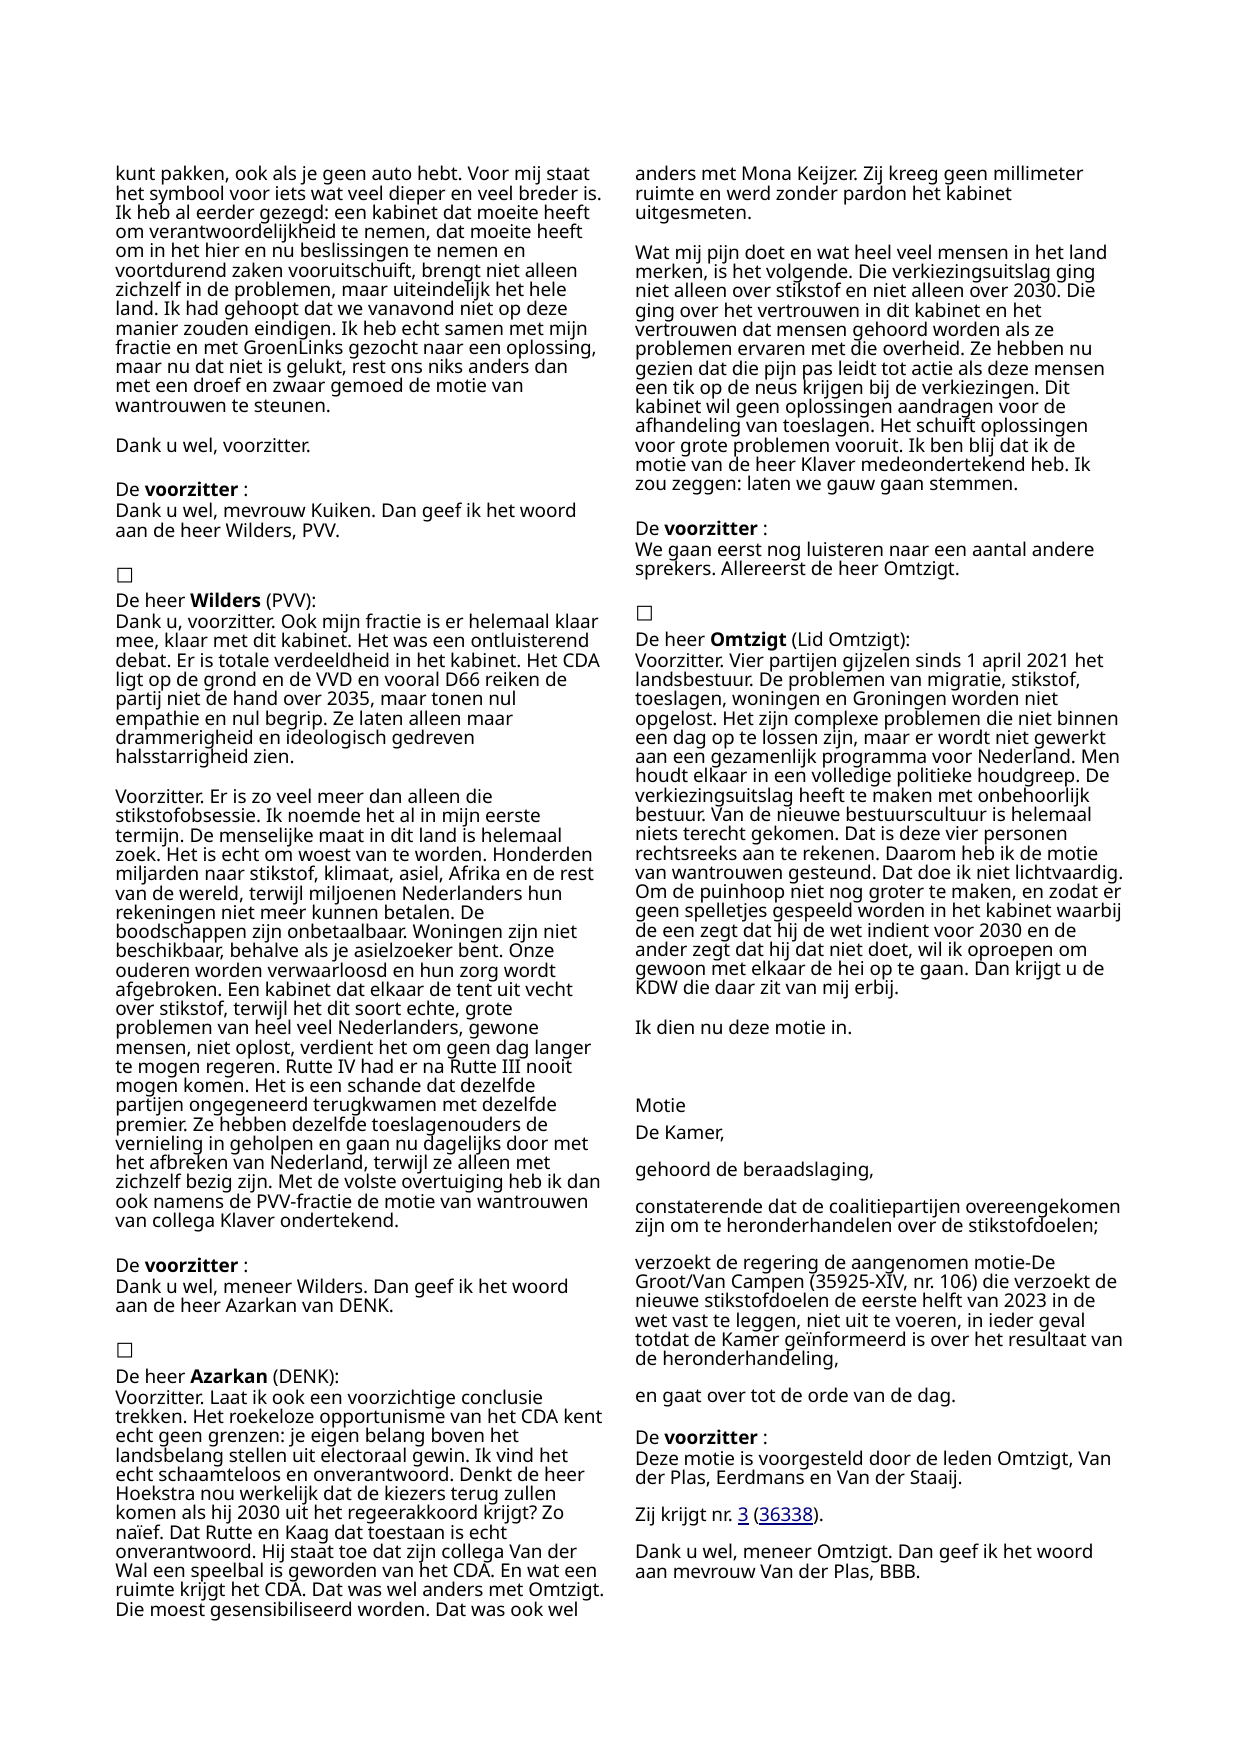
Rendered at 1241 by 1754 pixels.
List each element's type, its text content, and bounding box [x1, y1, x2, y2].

text kunt pakken, ook als je geen auto hebt. Voor mij staat het symbool voor iets wat veel dieper en veel breder is. Ik heb al eerder gezegd: een kabinet dat moeite heeft om verantwoordelijkheid te nemen, dat moeite heeft om in het hier en nu beslissingen te nemen en voortdurend zaken vooruitschuift, brengt niet alleen zichzelf in de problemen, maar uiteindelijk het hele land. Ik had gehoopt dat we vanavond niet op deze manier zouden eindigen. Ik heb echt samen met mijn fractie en met GroenLinks gezocht naar een oplossing, maar nu dat niet is gelukt, rest ons niks anders dan met een droef en zwaar gemoed de motie van wantrouwen te steunen. [115, 165, 605, 416]
text De heer Wilders (PVV): [115, 587, 605, 613]
text Voorzitter. Laat ik ook een voorzichtige conclusie trekken. Het roekeloze opportunisme van het CDA kent echt geen grenzen: je eigen belang boven het landsbelang stellen uit electoraal gewin. Ik vind het echt schaamteloos en onverantwoord. Denkt de heer Hoekstra nou werkelijk dat de kiezers terug zullen komen als hij 2030 uit het regeerakkoord krijgt? Zo naïef. Dat Rutte en Kaag dat toestaan is echt onverantwoord. Hij staat toe dat zijn collega Van der Wal een speelbal is geworden van het CDA. En wat een ruimte krijgt het CDA. Dat was wel anders met Omtzigt. Die moest gesensibiliseerd worden. Dat was ook wel [115, 1389, 605, 1620]
text De voorzitter : [115, 477, 605, 502]
text gehoord de beraadslaging, [635, 1161, 1125, 1180]
text anders met Mona Keijzer. Zij kreeg geen millimeter ruimte en werd zonder pardon het kabinet uitgesmeten. [635, 165, 1125, 223]
text ⬜ [635, 600, 1125, 626]
text De voorzitter : [635, 515, 1125, 541]
text Dank u wel, voorzitter. [115, 437, 605, 456]
text Voorzitter. Vier partijen gijzelen sinds 1 april 2021 het landsbestuur. De problemen van migratie, stikstof, toeslagen, woningen en Groningen worden niet opgelost. Het zijn complexe problemen die niet binnen een dag op te lossen zijn, maar er wordt niet gewerkt aan een gezamenlijk programma voor Nederland. Men houdt elkaar in een volledige politieke houdgreep. De verkiezingsuitslag heeft te maken met onbehoorlijk bestuur. Van de nieuwe bestuurscultuur is helemaal niets terecht gekomen. Dat is deze vier personen rechtsreeks aan te rekenen. Daarom heb ik de motie van wantrouwen gesteund. Dat doe ik niet lichtvaardig. Om de puinhoop niet nog groter te maken, en zodat er geen spelletjes gespeeld worden in het kabinet waarbij de een zegt dat hij de wet indient voor 2030 en de ander zegt dat hij dat niet doet, wil ik oproepen om gewoon met elkaar de hei op te gaan. Dan krijgt u de KDW die daar zit van mij erbij. [635, 652, 1125, 999]
text De voorzitter : [635, 1424, 1125, 1450]
text De Kamer, [635, 1124, 1125, 1143]
text Voorzitter. Er is zo veel meer dan alleen die stikstofobsessie. Ik noemde het al in mijn eerste termijn. De menselijke maat in dit land is helemaal zoek. Het is echt om woest van te worden. Honderden miljarden naar stikstof, klimaat, asiel, Afrika en de rest van de wereld, terwijl miljoenen Nederlanders hun rekeningen niet meer kunnen betalen. De boodschappen zijn onbetaalbaar. Woningen zijn niet beschikbaar, behalve als je asielzoeker bent. Onze ouderen worden verwaarloosd en hun zorg wordt afgebroken. Een kabinet dat elkaar de tent uit vecht over stikstof, terwijl het dit soort echte, grote problemen van heel veel Nederlanders, gewone mensen, niet oplost, verdient het om geen dag langer te mogen regeren. Rutte IV had er na Rutte III nooit mogen komen. Het is een schande dat dezelfde partijen ongegeneerd terugkwamen met dezelfde premier. Ze hebben dezelfde toeslagenouders de vernieling in geholpen en gaan nu dagelijks door met het afbreken van Nederland, terwijl ze alleen met zichzelf bezig zijn. Met de volste overtuiging heb ik dan ook namens de PVV-fractie de motie van wantrouwen van collega Klaver ondertekend. [115, 788, 605, 1231]
text en gaat over tot de orde van de dag. [635, 1387, 1125, 1407]
text Wat mij pijn doet en wat heel veel mensen in het land merken, is het volgende. Die verkiezingsuitslag ging niet alleen over stikstof en niet alleen over 2030. Die ging over het vertrouwen in dit kabinet en het vertrouwen dat mensen gehoord worden als ze problemen ervaren met die overheid. Ze hebben nu gezien dat die pijn pas leidt tot actie als deze mensen een tik op de neus krijgen bij de verkiezingen. Dit kabinet wil geen oplossingen aandragen voor de afhandeling van toeslagen. Het schuift oplossingen voor grote problemen vooruit. Ik ben blij dat ik de motie van de heer Klaver medeondertekend heb. Ik zou zeggen: laten we gauw gaan stemmen. [635, 244, 1125, 494]
text Dank u, voorzitter. Ook mijn fractie is er helemaal klaar mee, klaar met dit kabinet. Het was een ontluisterend debat. Er is totale verdeeldheid in het kabinet. Het CDA ligt op de grond en de VVD en vooral D66 reiken de partij niet de hand over 2035, maar tonen nul empathie en nul begrip. Ze laten alleen maar drammerigheid en ideologisch gedreven halsstarrigheid zien. [115, 613, 605, 767]
text Deze motie is voorgesteld door de leden Omtzigt, Van der Plas, Eerdmans en Van der Staaij. [635, 1450, 1125, 1488]
text De heer Azarkan (DENK): [115, 1363, 605, 1389]
text Zij krijgt nr. 3 (36338). [635, 1506, 1125, 1526]
text Dank u wel, meneer Omtzigt. Dan geef ik het woord aan mevrouw Van der Plas, BBB. [635, 1543, 1125, 1582]
text constaterende dat de coalitiepartijen overeengekomen zijn om te heronderhandelen over de stikstofdoelen; [635, 1198, 1125, 1236]
text verzoekt de regering de aangenomen motie-De Groot/Van Campen (35925-XIV, nr. 106) die verzoekt de nieuwe stikstofdoelen de eerste helft van 2023 in de wet vast te leggen, niet uit te voeren, in ieder geval totdat de Kamer geïnformeerd is over het resultaat van de heronderhandeling, [635, 1254, 1125, 1369]
text Dank u wel, meneer Wilders. Dan geef ik het woord aan de heer Azarkan van DENK. [115, 1278, 605, 1316]
text De heer Omtzigt (Lid Omtzigt): [635, 626, 1125, 652]
text Motie [635, 1092, 1125, 1118]
text Dank u wel, mevrouw Kuiken. Dan geef ik het woord aan de heer Wilders, PVV. [115, 502, 605, 541]
text We gaan eerst nog luisteren naar een aantal andere sprekers. Allereerst de heer Omtzigt. [635, 541, 1125, 579]
text ⬜ [115, 562, 605, 587]
text ⬜ [115, 1337, 605, 1363]
text Ik dien nu deze motie in. [635, 1019, 1125, 1039]
text De voorzitter : [115, 1252, 605, 1278]
